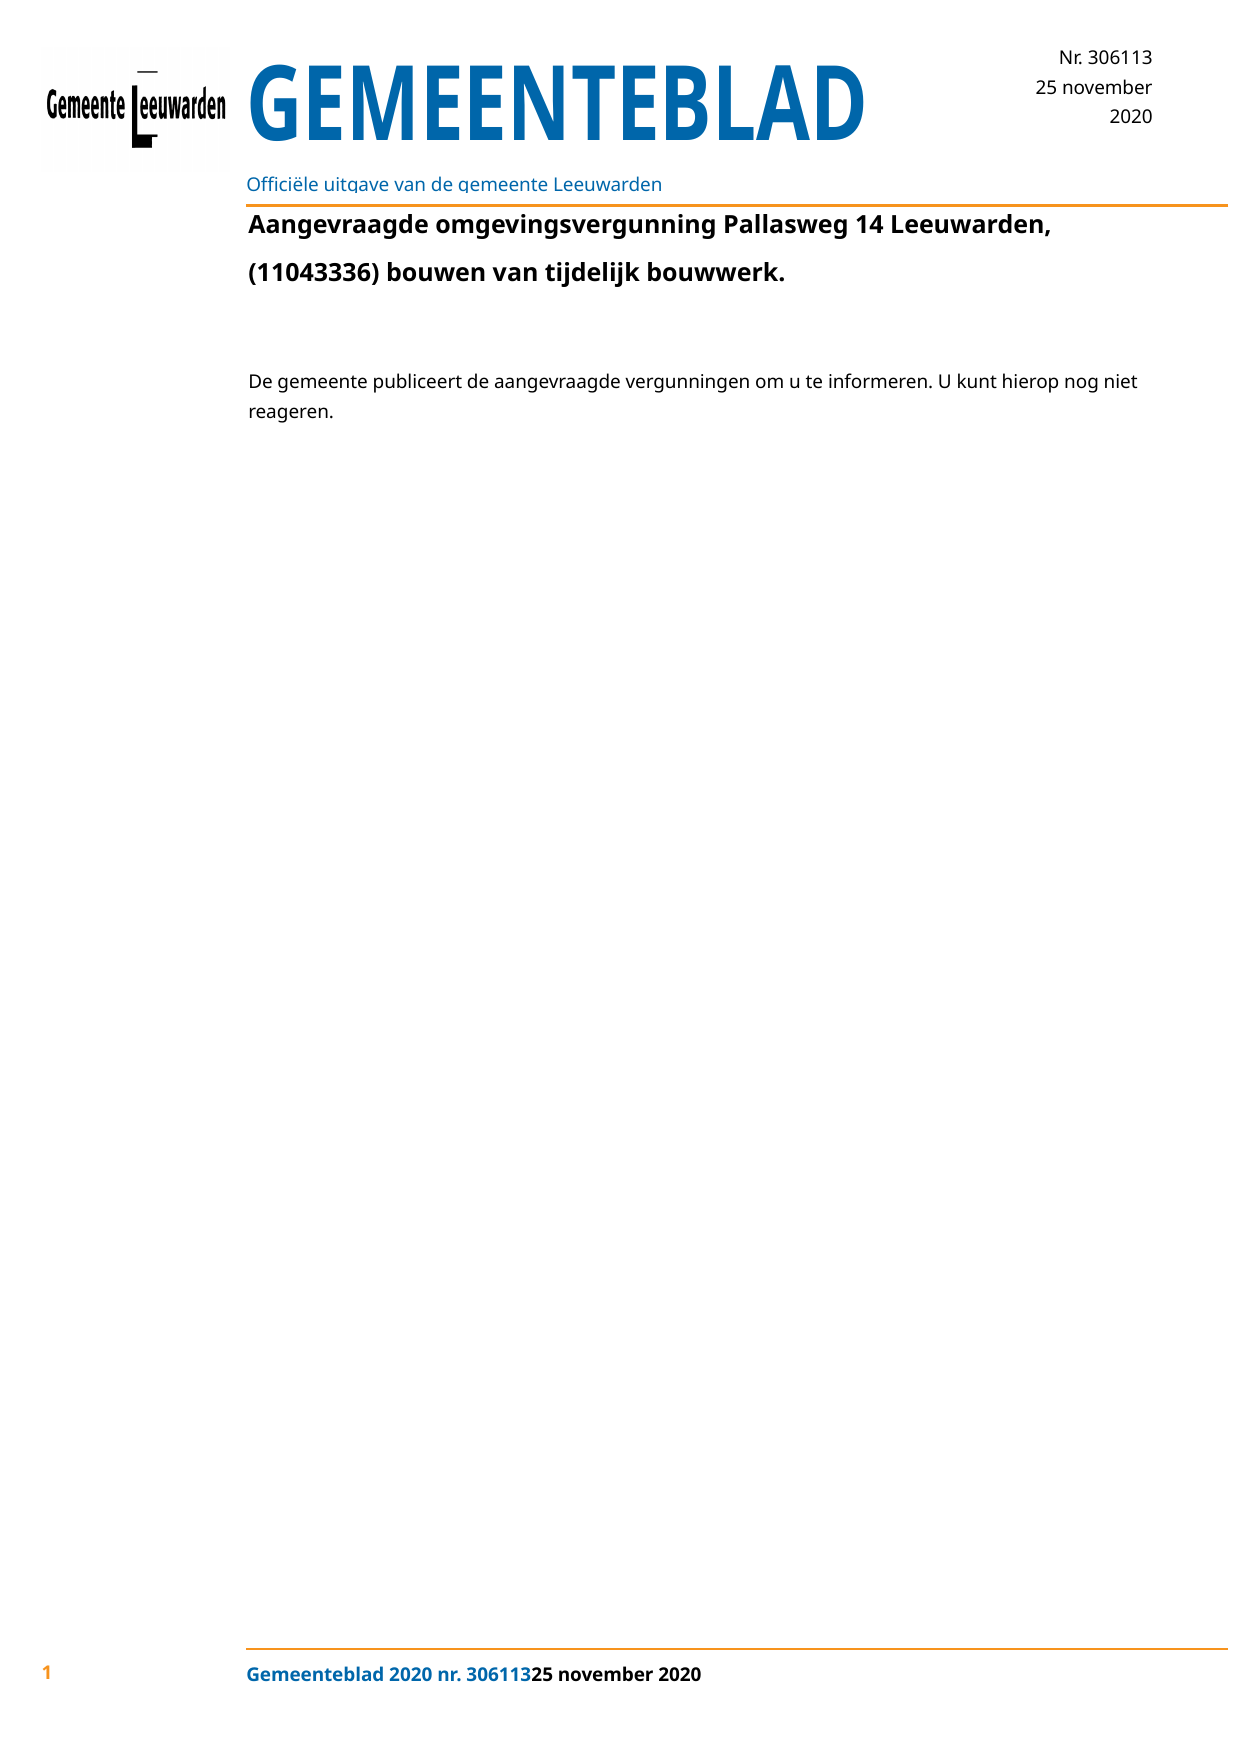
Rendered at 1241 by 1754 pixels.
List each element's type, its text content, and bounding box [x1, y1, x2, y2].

text Aangevraagde omgevingsvergunning Pallasweg 14 Leeuwarden, (11043336) bouwen van tijdelijk bouwwerk. [248, 207, 1152, 288]
text De gemeente publiceert de aangevraagde vergunningen om u te informeren. U kunt hierop nog niet reageren. [248, 368, 1152, 424]
picture [41, 47, 231, 172]
